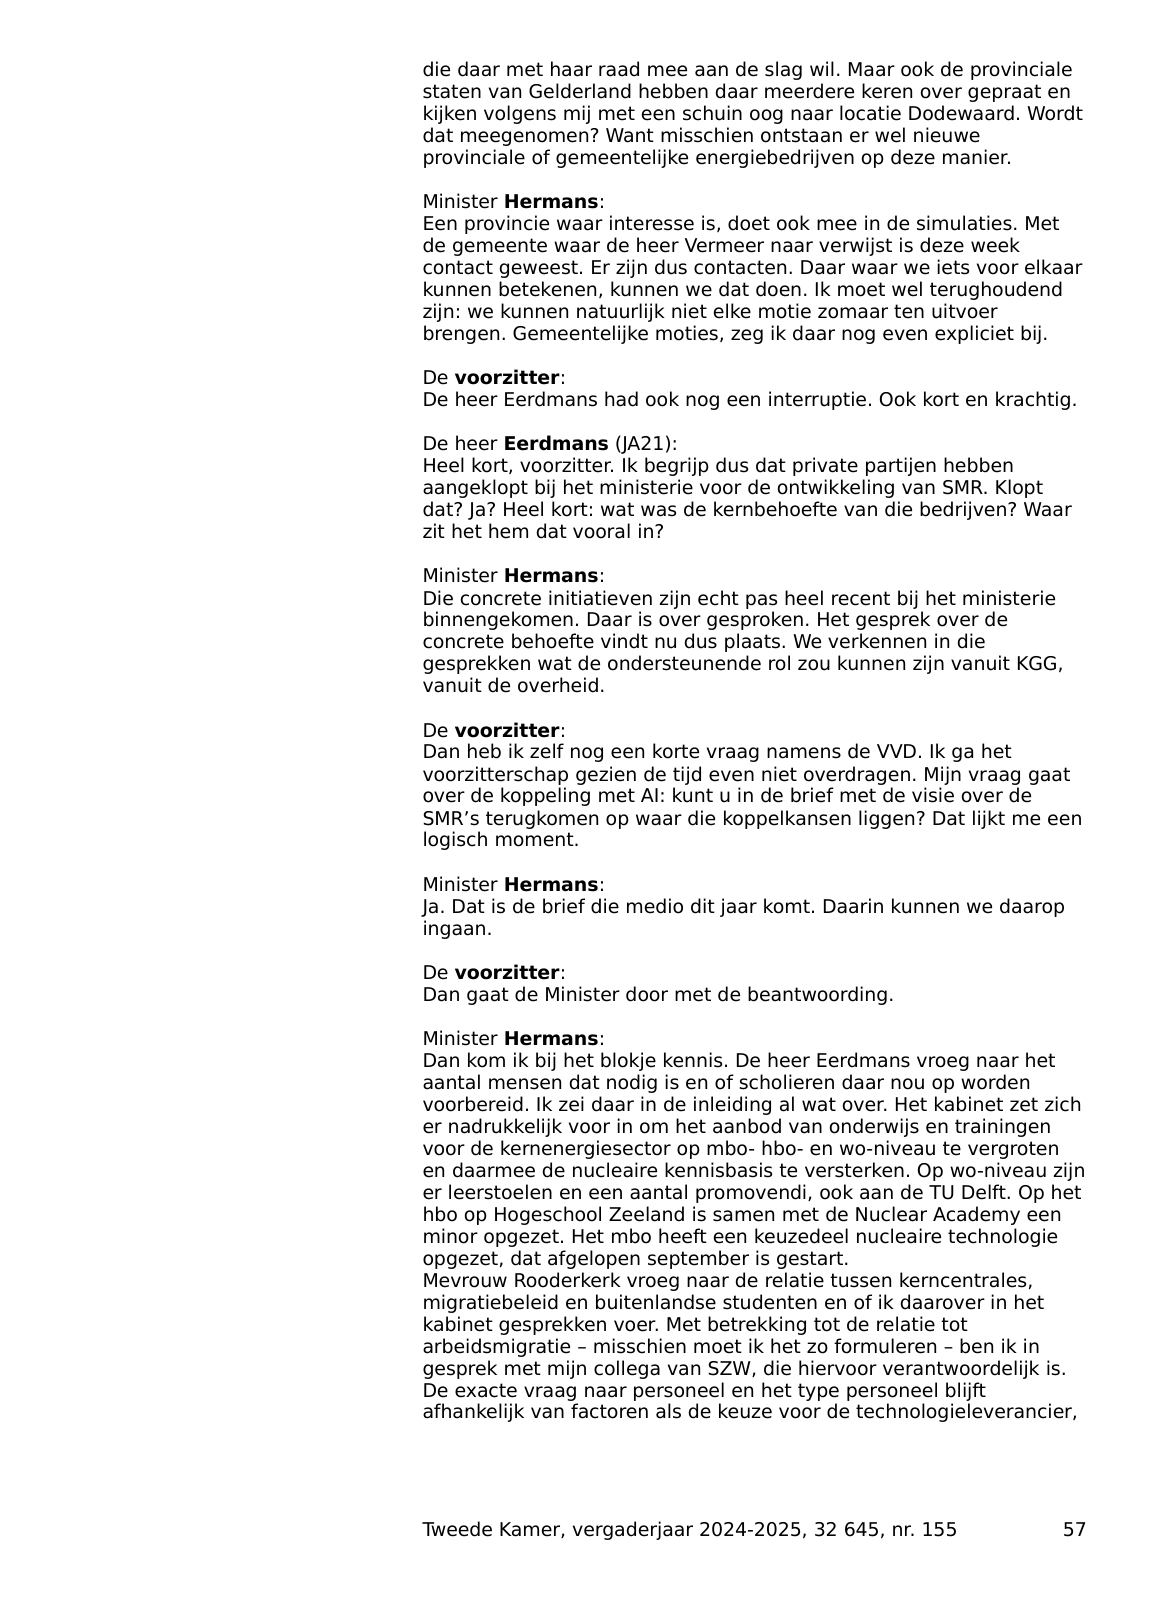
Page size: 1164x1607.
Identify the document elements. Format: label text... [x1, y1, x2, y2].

text Minister Hermans: [422, 1028, 1087, 1050]
text Dan kom ik bij het blokje kennis. De heer Eerdmans vroeg naar het aantal mensen dat nodig is en of scholieren daar nou op worden voorbereid. Ik zei daar in de inleiding al wat over. Het kabinet zet zich er nadrukkelijk voor in om het aanbod van onderwijs en trainingen voor de kernenergiesector op mbo- hbo- en wo-niveau te vergroten en daarmee de nucleaire kennisbasis te versterken. Op wo-niveau zijn er leerstoelen en een aantal promovendi, ook aan de TU Delft. Op het hbo op Hogeschool Zeeland is samen met de Nuclear Academy een minor opgezet. Het mbo heeft een keuzedeel nucleaire technologie opgezet, dat afgelopen september is gestart. [422, 1050, 1087, 1269]
text Die concrete initiatieven zijn echt pas heel recent bij het ministerie binnengekomen. Daar is over gesproken. Het gesprek over de concrete behoefte vindt nu dus plaats. We verkennen in die gesprekken wat de ondersteunende rol zou kunnen zijn vanuit KGG, vanuit de overheid. [422, 587, 1087, 697]
text De voorzitter: [422, 962, 1087, 984]
text Minister Hermans: [422, 873, 1087, 896]
text Ja. Dat is de brief die medio dit jaar komt. Daarin kunnen we daarop ingaan. [422, 896, 1087, 939]
text De heer Eerdmans had ook nog een interruptie. Ook kort en krachtig. [422, 389, 1087, 411]
text Dan heb ik zelf nog een korte vraag namens de VVD. Ik ga het voorzitterschap gezien de tijd even niet overdragen. Mijn vraag gaat over de koppeling met AI: kunt u in de brief met de visie over de SMR’s terugkomen op waar die koppelkansen liggen? Dat lijkt me een logisch moment. [422, 741, 1087, 851]
text Minister Hermans: [422, 565, 1087, 587]
text De heer Eerdmans (JA21): [422, 433, 1087, 455]
text die daar met haar raad mee aan de slag wil. Maar ook de provinciale staten van Gelderland hebben daar meerdere keren over gepraat en kijken volgens mij met een schuin oog naar locatie Dodewaard. Wordt dat meegenomen? Want misschien ontstaan er wel nieuwe provinciale of gemeentelijke energiebedrijven op deze manier. [422, 59, 1087, 169]
text Dan gaat de Minister door met de beantwoording. [422, 984, 1087, 1006]
text Mevrouw Rooderkerk vroeg naar de relatie tussen kerncentrales, migratiebeleid en buitenlandse studenten en of ik daarover in het kabinet gesprekken voer. Met betrekking tot de relatie tot arbeidsmigratie – misschien moet ik het zo formuleren – ben ik in gesprek met mijn collega van SZW, die hiervoor verantwoordelijk is. De exacte vraag naar personeel en het type personeel blijft afhankelijk van factoren als de keuze voor de technologieleverancier, [422, 1269, 1087, 1423]
text Een provincie waar interesse is, doet ook mee in de simulaties. Met de gemeente waar de heer Vermeer naar verwijst is deze week contact geweest. Er zijn dus contacten. Daar waar we iets voor elkaar kunnen betekenen, kunnen we dat doen. Ik moet wel terughoudend zijn: we kunnen natuurlijk niet elke motie zomaar ten uitvoer brengen. Gemeentelijke moties, zeg ik daar nog even expliciet bij. [422, 213, 1087, 345]
text Heel kort, voorzitter. Ik begrijp dus dat private partijen hebben aangeklopt bij het ministerie voor de ontwikkeling van SMR. Klopt dat? Ja? Heel kort: wat was de kernbehoefte van die bedrijven? Waar zit het hem dat vooral in? [422, 455, 1087, 543]
text Minister Hermans: [422, 191, 1087, 213]
text De voorzitter: [422, 719, 1087, 741]
text De voorzitter: [422, 367, 1087, 389]
